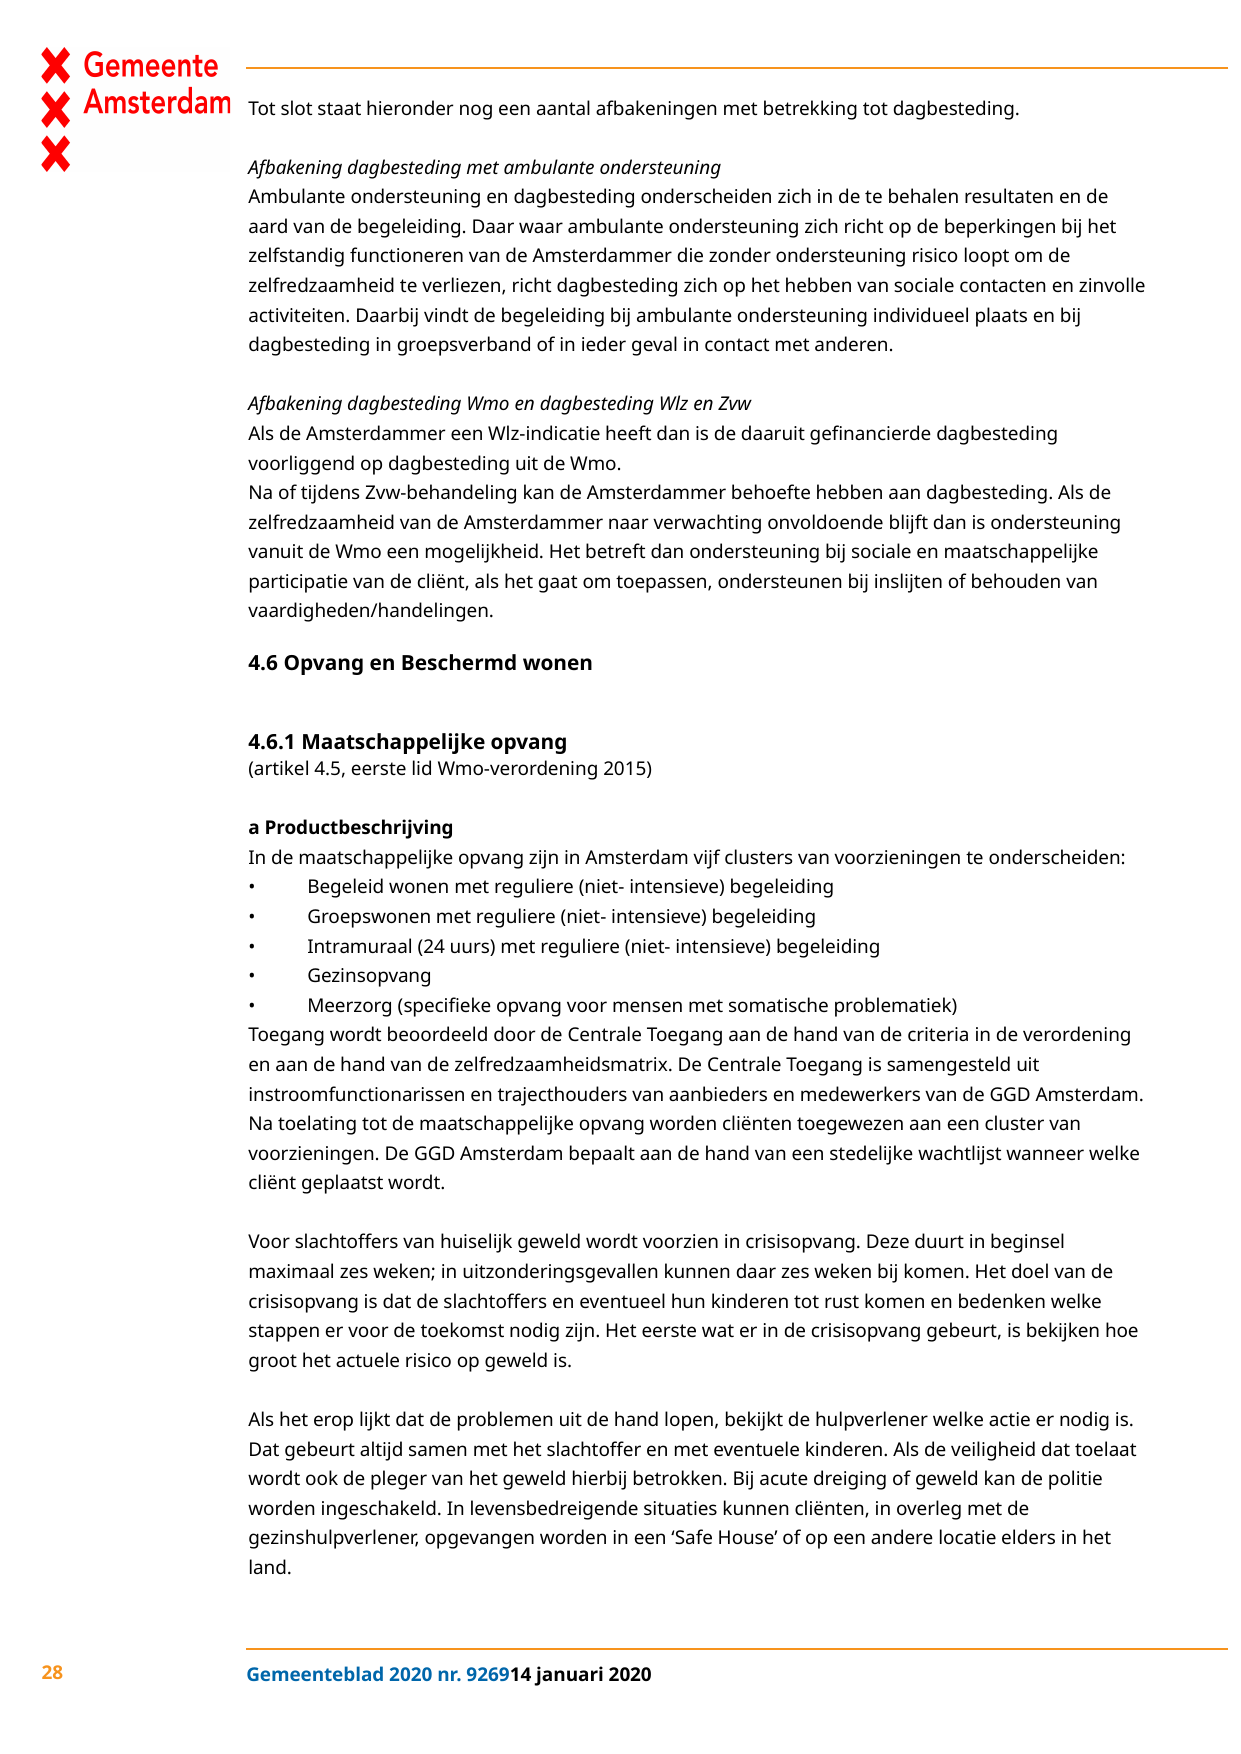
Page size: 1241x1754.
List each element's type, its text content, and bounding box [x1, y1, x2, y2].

text Tot slot staat hieronder nog een aantal afbakeningen met betrekking tot dagbesteding. [248, 95, 1152, 121]
list Intramuraal (24 uurs) met reguliere (niet- intensieve) begeleiding [248, 933, 1152, 959]
text (artikel 4.5, eerste lid Wmo-verordening 2015) [248, 755, 1152, 781]
text Als de Amsterdammer een Wlz-indicatie heeft dan is de daaruit gefinancierde dagbesteding voorliggend op dagbesteding uit de Wmo. [248, 420, 1152, 476]
text Ambulante ondersteuning en dagbesteding onderscheiden zich in de te behalen resultaten en de aard van de begeleiding. Daar waar ambulante ondersteuning zich richt op de beperkingen bij het zelfstandig functioneren van de Amsterdammer die zonder ondersteuning risico loopt om de zelfredzaamheid te verliezen, richt dagbesteding zich op het hebben van sociale contacten en zinvolle activiteiten. Daarbij vindt de begeleiding bij ambulante ondersteuning individueel plaats en bij dagbesteding in groepsverband of in ieder geval in contact met anderen. [248, 183, 1152, 357]
list Begeleid wonen met reguliere (niet- intensieve) begeleiding [248, 874, 1152, 899]
text 4.6 Opvang en Beschermd wonen [248, 648, 1152, 677]
text a Productbeschrijving [248, 814, 1152, 840]
picture [41, 47, 231, 172]
text Afbakening dagbesteding met ambulante ondersteuning [248, 154, 1152, 180]
text Toegang wordt beoordeeld door de Centrale Toegang aan de hand van de criteria in de verordening en aan de hand van de zelfredzaamheidsmatrix. De Centrale Toegang is samengesteld uit instroomfunctionarissen en trajecthouders van aanbieders en medewerkers van de GGD Amsterdam. Na toelating tot de maatschappelijke opvang worden cliënten toegewezen aan een cluster van voorzieningen. De GGD Amsterdam bepaalt aan de hand van een stedelijke wachtlijst wanneer welke cliënt geplaatst wordt. [248, 1022, 1152, 1195]
list Groepswonen met reguliere (niet- intensieve) begeleiding [248, 903, 1152, 929]
text Voor slachtoffers van huiselijk geweld wordt voorzien in crisisopvang. Deze duurt in beginsel maximaal zes weken; in uitzonderingsgevallen kunnen daar zes weken bij komen. Het doel van de crisisopvang is dat de slachtoffers en eventueel hun kinderen tot rust komen en bedenken welke stappen er voor de toekomst nodig zijn. Het eerste wat er in de crisisopvang gebeurt, is bekijken hoe groot het actuele risico op geweld is. [248, 1229, 1152, 1373]
text Afbakening dagbesteding Wmo en dagbesteding Wlz en Zvw [248, 391, 1152, 416]
list Meerzorg (specifieke opvang voor mensen met somatische problematiek) [248, 992, 1152, 1018]
text Als het erop lijkt dat de problemen uit de hand lopen, bekijkt de hulpverlener welke actie er nodig is. Dat gebeurt altijd samen met het slachtoffer en met eventuele kinderen. Als de veiligheid dat toelaat wordt ook de pleger van het geweld hierbij betrokken. Bij acute dreiging of geweld kan de politie worden ingeschakeld. In levensbedreigende situaties kunnen cliënten, in overleg met de gezinshulpverlener, opgevangen worden in een ‘Safe House’ of op een andere locatie elders in het land. [248, 1406, 1152, 1580]
text Na of tijdens Zvw-behandeling kan de Amsterdammer behoefte hebben aan dagbesteding. Als de zelfredzaamheid van de Amsterdammer naar verwachting onvoldoende blijft dan is ondersteuning vanuit de Wmo een mogelijkheid. Het betreft dan ondersteuning bij sociale en maatschappelijke participatie van de cliënt, als het gaat om toepassen, ondersteunen bij inslijten of behouden van vaardigheden/handelingen. [248, 479, 1152, 623]
text In de maatschappelijke opvang zijn in Amsterdam vijf clusters van voorzieningen te onderscheiden: [248, 844, 1152, 870]
list Gezinsopvang [248, 962, 1152, 988]
text 4.6.1 Maatschappelijke opvang [248, 727, 1152, 755]
